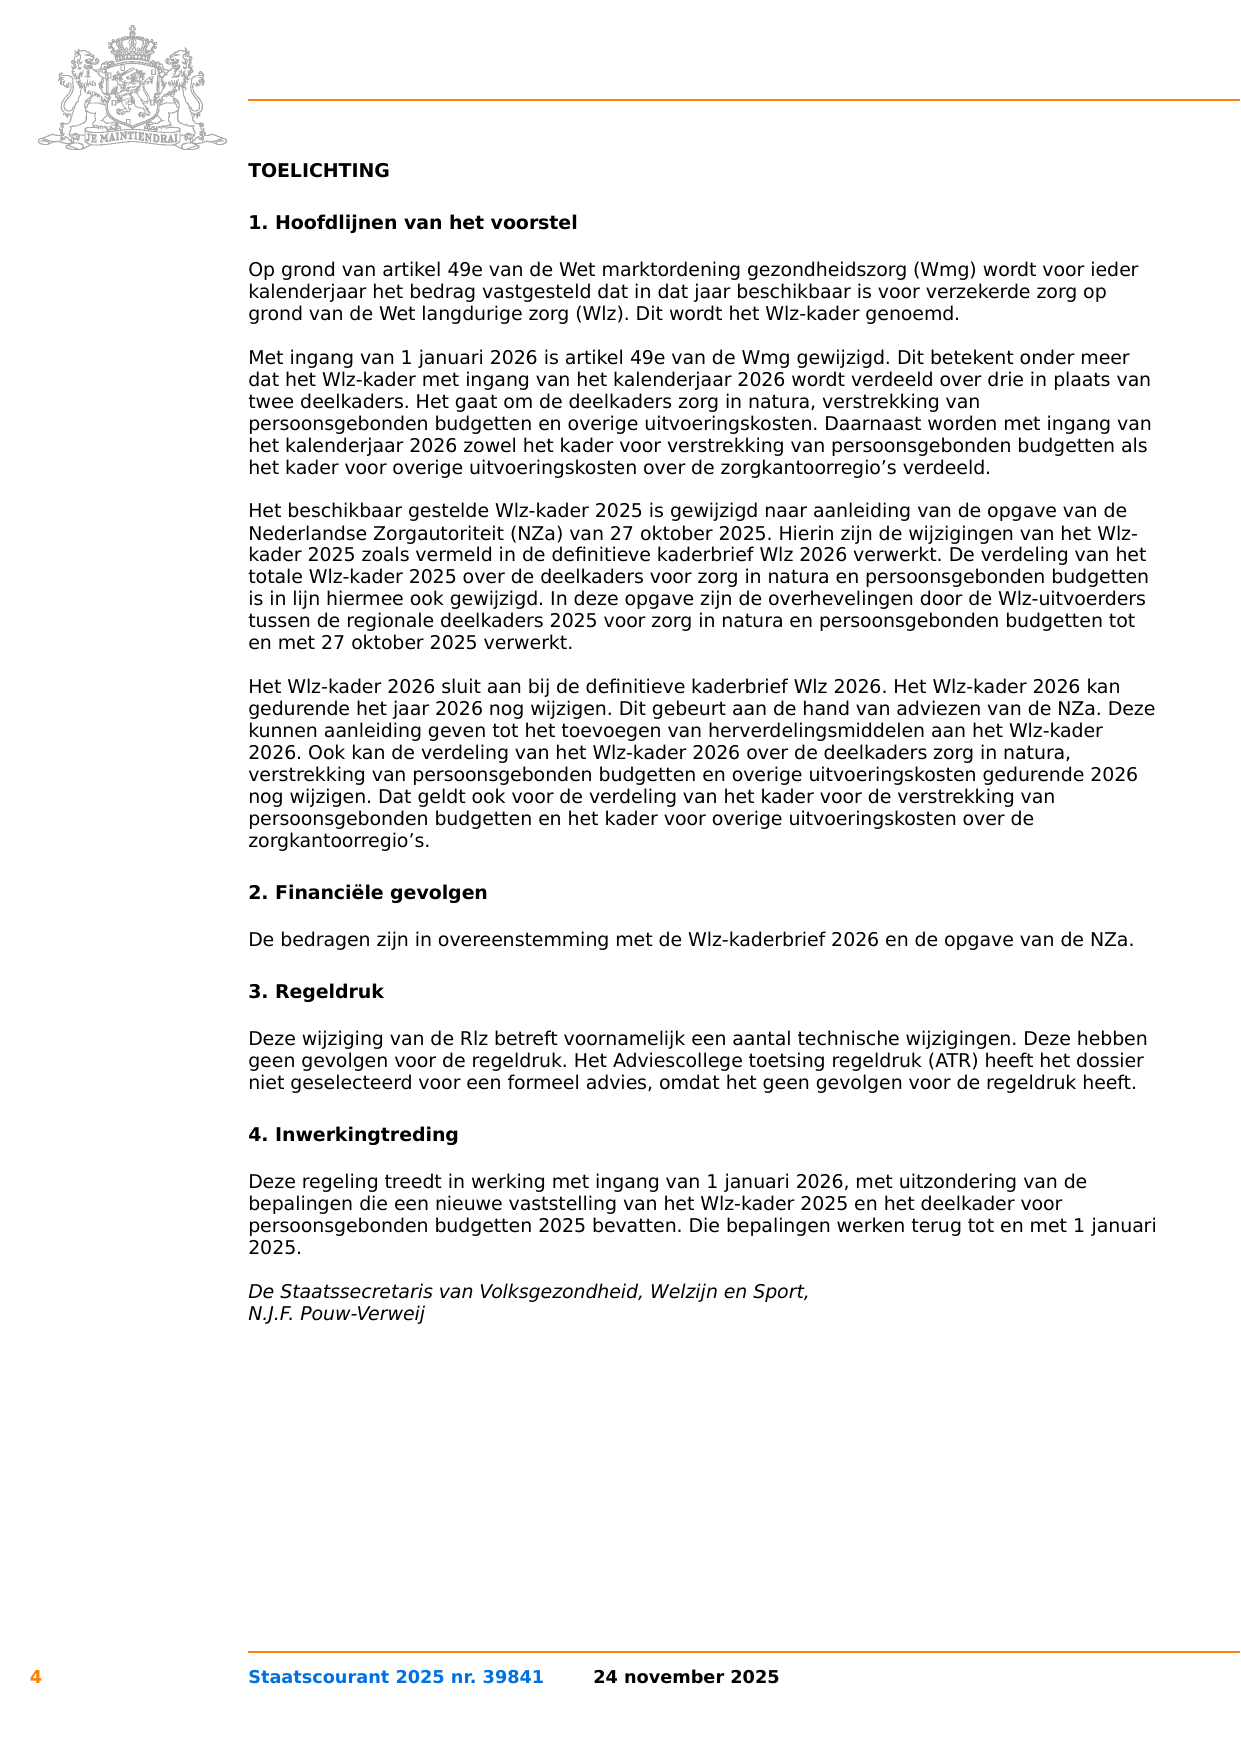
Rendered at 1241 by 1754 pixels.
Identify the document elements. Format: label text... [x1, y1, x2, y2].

subtitle 1. Hoofdlijnen van het voorstel [248, 212, 1163, 234]
picture [38, 25, 227, 150]
subtitle TOELICHTING [248, 160, 1163, 182]
subtitle 3. Regeldruk [248, 981, 1163, 1003]
subtitle 2. Financiële gevolgen [248, 882, 1163, 904]
text Met ingang van 1 januari 2026 is artikel 49e van de Wmg gewijzigd. Dit betekent onder meer dat het Wlz-kader met ingang van het kalenderjaar 2026 wordt verdeeld over drie in plaats van twee deelkaders. Het gaat om de deelkaders zorg in natura, verstrekking van persoonsgebonden budgetten en overige uitvoeringskosten. Daarnaast worden met ingang van het kalenderjaar 2026 zowel het kader voor verstrekking van persoonsgebonden budgetten als het kader voor overige uitvoeringskosten over de zorgkantoorregio’s verdeeld. [248, 347, 1163, 478]
text Deze regeling treedt in werking met ingang van 1 januari 2026, met uitzondering van de bepalingen die een nieuwe vaststelling van het Wlz-kader 2025 en het deelkader voor persoonsgebonden budgetten 2025 bevatten. Die bepalingen werken terug tot en met 1 januari 2025. [248, 1171, 1163, 1259]
text Deze wijziging van de Rlz betreft voornamelijk een aantal technische wijzigingen. Deze hebben geen gevolgen voor de regeldruk. Het Adviescollege toetsing regeldruk (ATR) heeft het dossier niet geselecteerd voor een formeel advies, omdat het geen gevolgen voor de regeldruk heeft. [248, 1028, 1163, 1094]
subtitle 4. Inwerkingtreding [248, 1124, 1163, 1146]
text Op grond van artikel 49e van de Wet marktordening gezondheidszorg (Wmg) wordt voor ieder kalenderjaar het bedrag vastgesteld dat in dat jaar beschikbaar is voor verzekerde zorg op grond van de Wet langdurige zorg (Wlz). Dit wordt het Wlz-kader genoemd. [248, 259, 1163, 325]
text Het beschikbaar gestelde Wlz-kader 2025 is gewijzigd naar aanleiding van de opgave van de Nederlandse Zorgautoriteit (NZa) van 27 oktober 2025. Hierin zijn de wijzigingen van het Wlz-kader 2025 zoals vermeld in de definitieve kaderbrief Wlz 2026 verwerkt. De verdeling van het totale Wlz-kader 2025 over de deelkaders voor zorg in natura en persoonsgebonden budgetten is in lijn hiermee ook gewijzigd. In deze opgave zijn de overhevelingen door de Wlz-uitvoerders tussen de regionale deelkaders 2025 voor zorg in natura en persoonsgebonden budgetten tot en met 27 oktober 2025 verwerkt. [248, 500, 1163, 654]
text De bedragen zijn in overeenstemming met de Wlz-kaderbrief 2026 en de opgave van de NZa. [248, 929, 1163, 951]
text De Staatssecretaris van Volksgezondheid, Welzijn en Sport, N.J.F. Pouw-Verweij [248, 1281, 1163, 1324]
text Het Wlz-kader 2026 sluit aan bij de definitieve kaderbrief Wlz 2026. Het Wlz-kader 2026 kan gedurende het jaar 2026 nog wijzigen. Dit gebeurt aan de hand van adviezen van de NZa. Deze kunnen aanleiding geven tot het toevoegen van herverdelingsmiddelen aan het Wlz-kader 2026. Ook kan de verdeling van het Wlz-kader 2026 over de deelkaders zorg in natura, verstrekking van persoonsgebonden budgetten en overige uitvoeringskosten gedurende 2026 nog wijzigen. Dat geldt ook voor de verdeling van het kader voor de verstrekking van persoonsgebonden budgetten en het kader voor overige uitvoeringskosten over de zorgkantoorregio’s. [248, 676, 1163, 852]
